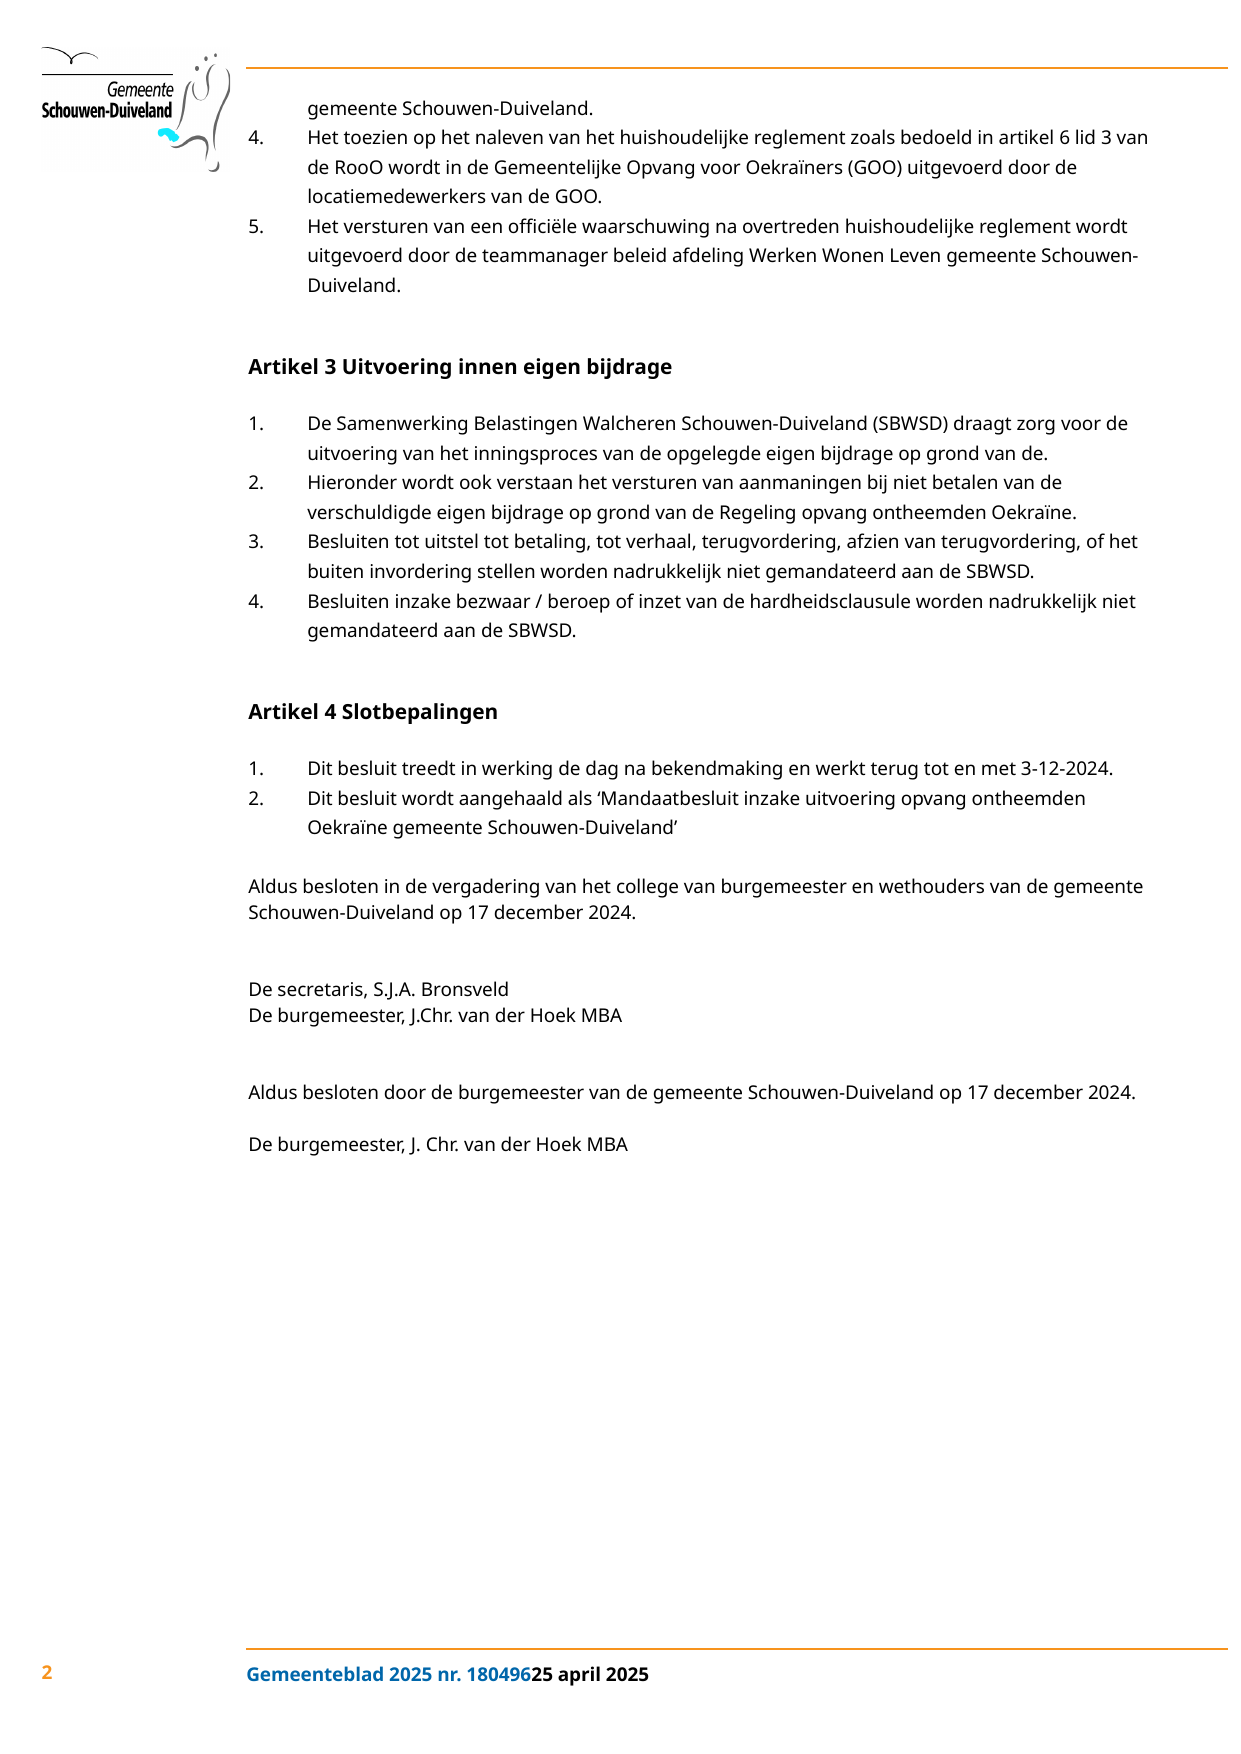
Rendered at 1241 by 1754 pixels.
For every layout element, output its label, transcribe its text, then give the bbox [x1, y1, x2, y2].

list Hieronder wordt ook verstaan het versturen van aanmaningen bij niet betalen van de verschuldigde eigen bijdrage op grond van de Regeling opvang ontheemden Oekraïne. [248, 469, 1152, 525]
text Artikel 4 Slotbepalingen [248, 697, 1152, 726]
list gemeente Schouwen-Duiveland. [248, 95, 1152, 121]
list Dit besluit treedt in werking de dag na bekendmaking en werkt terug tot en met 3-12-2024. [248, 755, 1152, 781]
text De secretaris, S.J.A. Bronsveld [248, 977, 1152, 1002]
text Artikel 3 Uitvoering innen eigen bijdrage [248, 352, 1152, 381]
list Dit besluit wordt aangehaald als ‘Mandaatbesluit inzake uitvoering opvang ontheemden Oekraïne gemeente Schouwen-Duiveland’ [248, 785, 1152, 840]
list Besluiten inzake bezwaar / beroep of inzet van de hardheidsclausule worden nadrukkelijk niet gemandateerd aan de SBWSD. [248, 588, 1152, 643]
text De burgemeester, J.Chr. van der Hoek MBA [248, 1002, 1152, 1028]
list Het toezien op het naleven van het huishoudelijke reglement zoals bedoeld in artikel 6 lid 3 van de RooO wordt in de Gemeentelijke Opvang voor Oekraïners (GOO) uitgevoerd door de locatiemedewerkers van de GOO. [248, 124, 1152, 209]
text Aldus besloten in de vergadering van het college van burgemeester en wethouders van de gemeente Schouwen-Duiveland op 17 december 2024. [248, 874, 1152, 925]
text Aldus besloten door de burgemeester van de gemeente Schouwen-Duiveland op 17 december 2024. [248, 1079, 1152, 1105]
picture [41, 47, 231, 172]
list Besluiten tot uitstel tot betaling, tot verhaal, terugvordering, afzien van terugvordering, of het buiten invordering stellen worden nadrukkelijk niet gemandateerd aan de SBWSD. [248, 529, 1152, 584]
text De burgemeester, J. Chr. van der Hoek MBA [248, 1131, 1152, 1157]
list Het versturen van een officiële waarschuwing na overtreden huishoudelijke reglement wordt uitgevoerd door de teammanager beleid afdeling Werken Wonen Leven gemeente Schouwen-Duiveland. [248, 213, 1152, 298]
list De Samenwerking Belastingen Walcheren Schouwen-Duiveland (SBWSD) draagt zorg voor de uitvoering van het inningsproces van de opgelegde eigen bijdrage op grond van de. [248, 410, 1152, 466]
